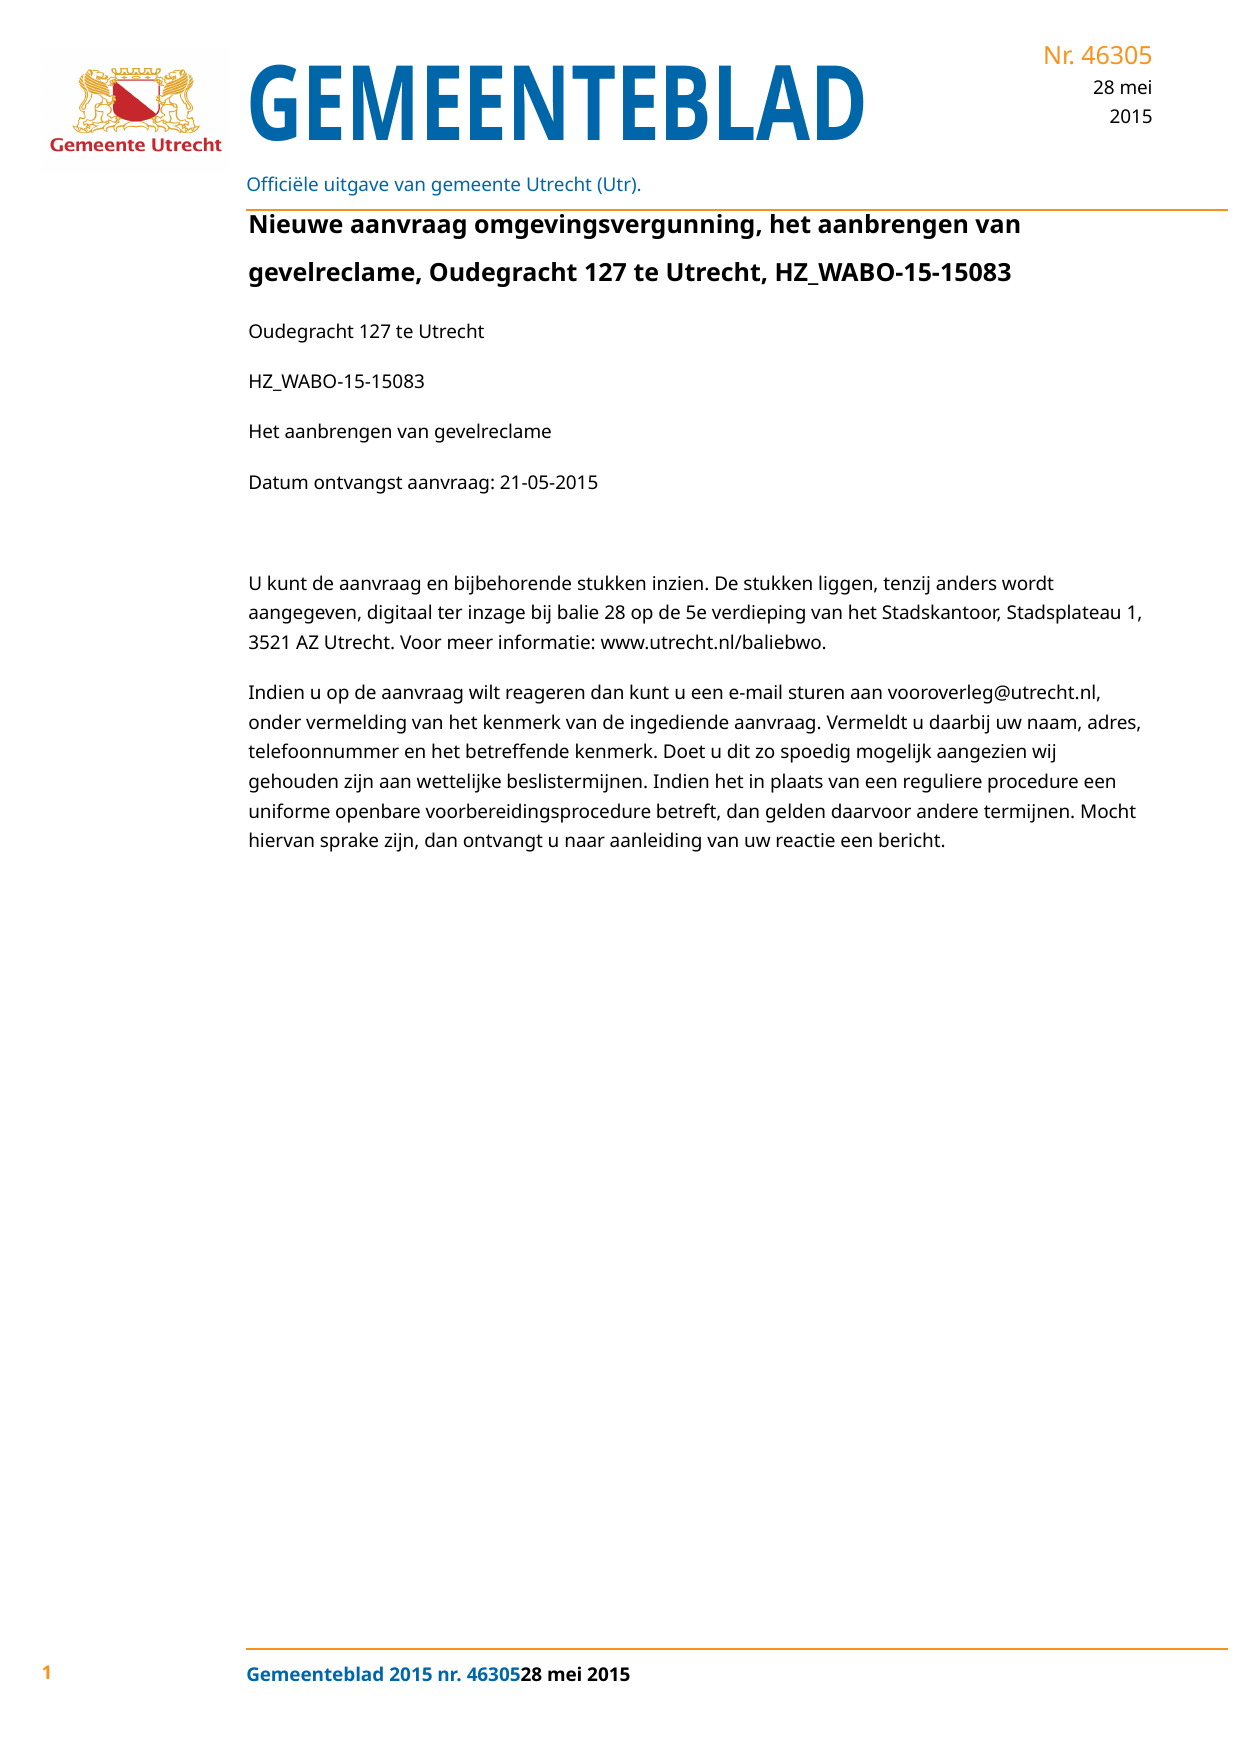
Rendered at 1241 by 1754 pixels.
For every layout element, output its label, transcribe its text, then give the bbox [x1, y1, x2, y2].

text Het aanbrengen van gevelreclame [248, 419, 1152, 444]
text Datum ontvangst aanvraag: 21-05-2015 [248, 469, 1152, 495]
text Oudegracht 127 te Utrecht [248, 318, 1152, 344]
text Nieuwe aanvraag omgevingsvergunning, het aanbrengen van gevelreclame, Oudegracht 127 te Utrecht, HZ_WABO-15-15083 [248, 211, 1152, 288]
text Indien u op de aanvraag wilt reageren dan kunt u een e-mail sturen aan vooroverleg@utrecht.nl, onder vermelding van het kenmerk van de ingediende aanvraag. Vermeldt u daarbij uw naam, adres, telefoonnummer en het betreffende kenmerk. Doet u dit zo spoedig mogelijk aangezien wij gehouden zijn aan wettelijke beslistermijnen. Indien het in plaats van een reguliere procedure een uniforme openbare voorbereidingsprocedure betreft, dan gelden daarvoor andere termijnen. Mocht hiervan sprake zijn, dan ontvangt u naar aanleiding van uw reactie een bericht. [248, 679, 1152, 853]
picture [41, 47, 231, 172]
text HZ_WABO-15-15083 [248, 368, 1152, 394]
text U kunt de aanvraag en bijbehorende stukken inzien. De stukken liggen, tenzij anders wordt aangegeven, digitaal ter inzage bij balie 28 op de 5e verdieping van het Stadskantoor, Stadsplateau 1, 3521 AZ Utrecht. Voor meer informatie: www.utrecht.nl/baliebwo. [248, 570, 1152, 655]
